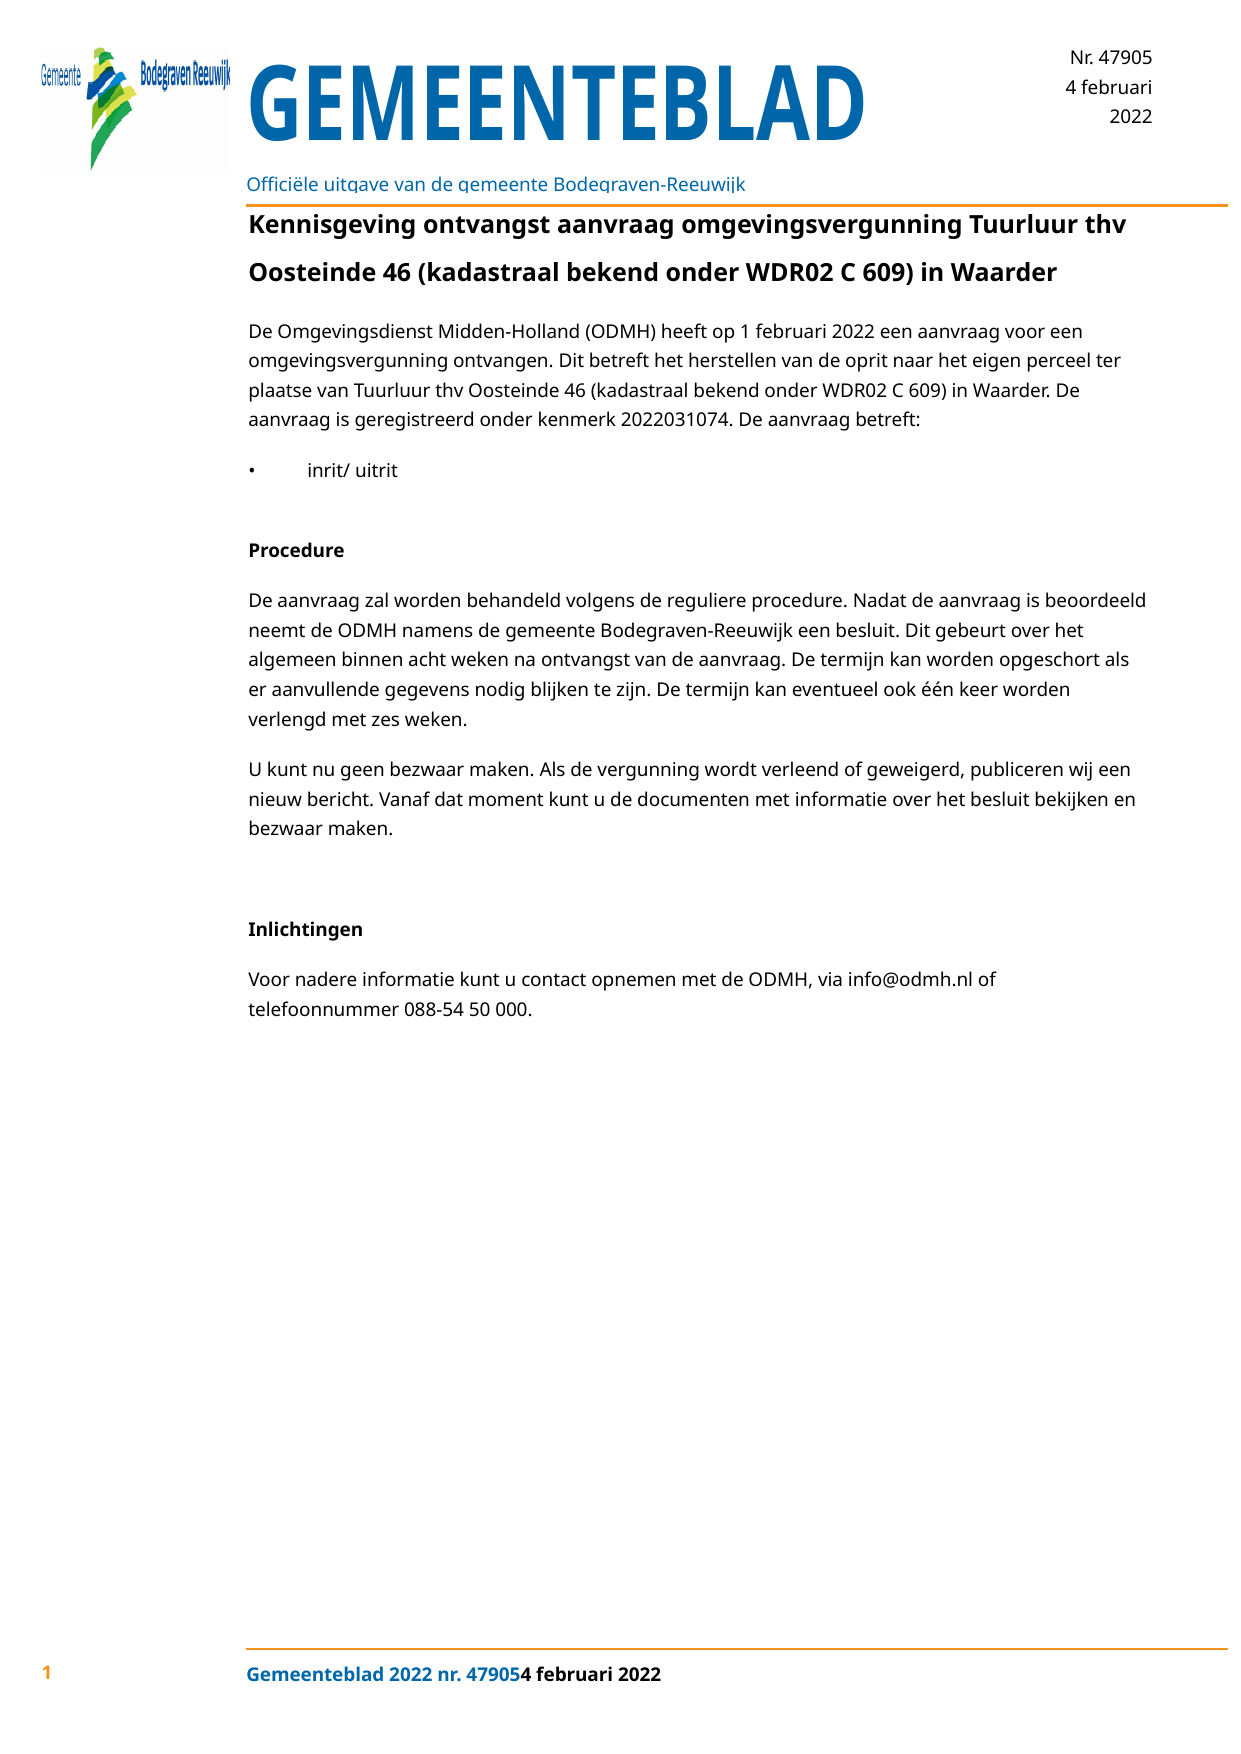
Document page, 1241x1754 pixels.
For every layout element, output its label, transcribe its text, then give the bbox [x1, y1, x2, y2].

text Kennisgeving ontvangst aanvraag omgevingsvergunning Tuurluur thv Oosteinde 46 (kadastraal bekend onder WDR02 C 609) in Waarder [248, 207, 1152, 288]
text Inlichtingen [248, 916, 1152, 942]
list inrit/ uitrit [248, 457, 1152, 483]
picture [41, 47, 231, 172]
text De aanvraag zal worden behandeld volgens de reguliere procedure. Nadat de aanvraag is beoordeeld neemt de ODMH namens de gemeente Bodegraven-Reeuwijk een besluit. Dit gebeurt over het algemeen binnen acht weken na ontvangst van de aanvraag. De termijn kan worden opgeschort als er aanvullende gegevens nodig blijken te zijn. De termijn kan eventueel ook één keer worden verlengd met zes weken. [248, 587, 1152, 732]
text U kunt nu geen bezwaar maken. Als de vergunning wordt verleend of geweigerd, publiceren wij een nieuw bericht. Vanaf dat moment kunt u de documenten met informatie over het besluit bekijken en bezwaar maken. [248, 756, 1152, 841]
text Voor nadere informatie kunt u contact opnemen met de ODMH, via info@odmh.nl of telefoonnummer 088-54 50 000. [248, 967, 1152, 1022]
text De Omgevingsdienst Midden-Holland (ODMH) heeft op 1 februari 2022 een aanvraag voor een omgevingsvergunning ontvangen. Dit betreft het herstellen van de oprit naar het eigen perceel ter plaatse van Tuurluur thv Oosteinde 46 (kadastraal bekend onder WDR02 C 609) in Waarder. De aanvraag is geregistreerd onder kenmerk 2022031074. De aanvraag betreft: [248, 318, 1152, 432]
text Procedure [248, 537, 1152, 563]
